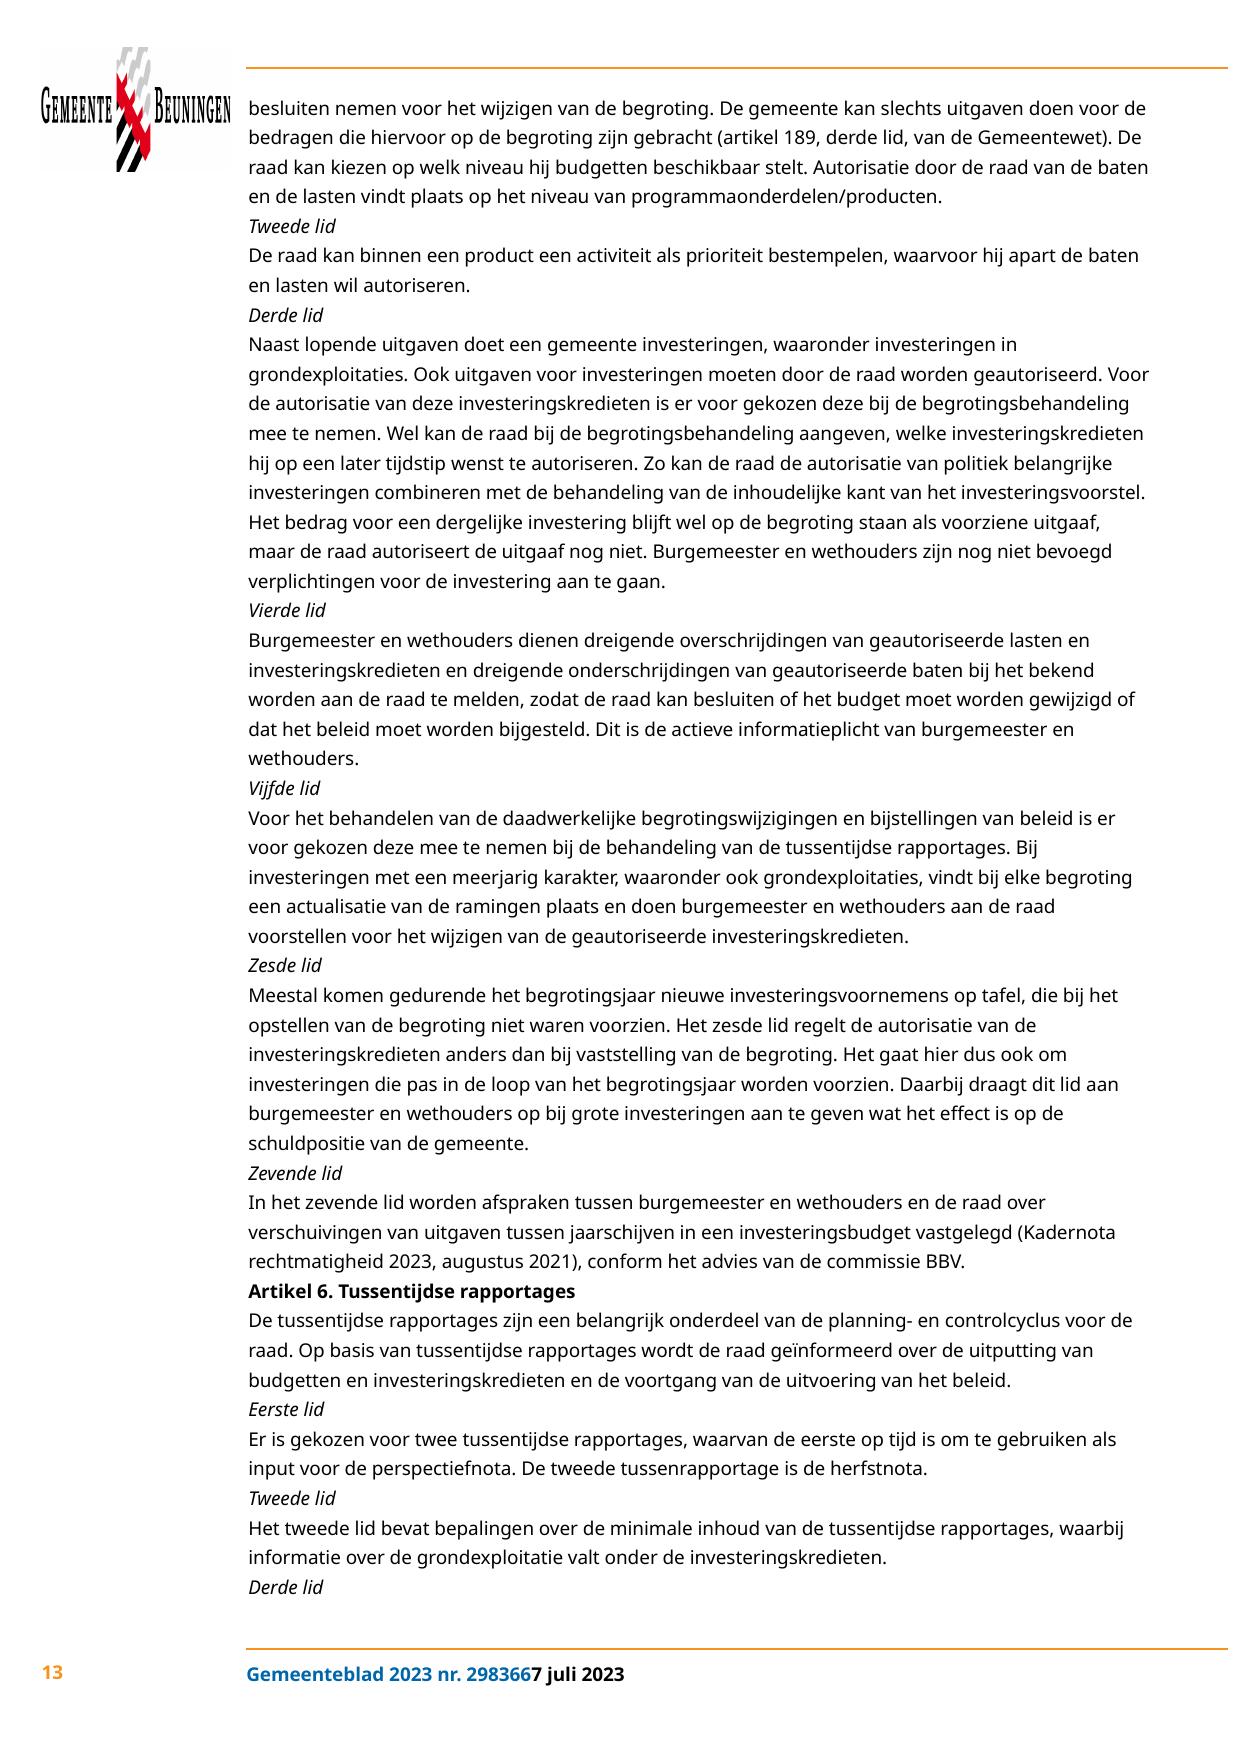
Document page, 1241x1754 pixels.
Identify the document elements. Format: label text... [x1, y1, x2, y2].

text Voor het behandelen van de daadwerkelijke begrotingswijzigingen en bijstellingen van beleid is er voor gekozen deze mee te nemen bij de behandeling van de tussentijdse rapportages. Bij investeringen met een meerjarig karakter, waaronder ook grondexploitaties, vindt bij elke begroting een actualisatie van de ramingen plaats en doen burgemeester en wethouders aan de raad voorstellen voor het wijzigen van de geautoriseerde investeringskredieten. [248, 805, 1152, 949]
text Eerste lid [248, 1396, 1152, 1422]
text De raad kan binnen een product een activiteit als prioriteit bestempelen, waarvoor hij apart de baten en lasten wil autoriseren. [248, 243, 1152, 298]
text Vijfde lid [248, 775, 1152, 801]
text Vierde lid [248, 598, 1152, 623]
picture [41, 47, 231, 172]
text Derde lid [248, 1574, 1152, 1600]
text Derde lid [248, 302, 1152, 328]
text Tweede lid [248, 213, 1152, 239]
text Naast lopende uitgaven doet een gemeente investeringen, waaronder investeringen in grondexploitaties. Ook uitgaven voor investeringen moeten door de raad worden geautoriseerd. Voor de autorisatie van deze investeringskredieten is er voor gekozen deze bij de begrotingsbehandeling mee te nemen. Wel kan de raad bij de begrotingsbehandeling aangeven, welke investeringskredieten hij op een later tijdstip wenst te autoriseren. Zo kan de raad de autorisatie van politiek belangrijke investeringen combineren met de behandeling van de inhoudelijke kant van het investeringsvoorstel. Het bedrag voor een dergelijke investering blijft wel op de begroting staan als voorziene uitgaaf, maar de raad autoriseert de uitgaaf nog niet. Burgemeester en wethouders zijn nog niet bevoegd verplichtingen voor de investering aan te gaan. [248, 331, 1152, 594]
text besluiten nemen voor het wijzigen van de begroting. De gemeente kan slechts uitgaven doen voor de bedragen die hiervoor op de begroting zijn gebracht (artikel 189, derde lid, van de Gemeentewet). De raad kan kiezen op welk niveau hij budgetten beschikbaar stelt. Autorisatie door de raad van de baten en de lasten vindt plaats op het niveau van programmaonderdelen/producten. [248, 95, 1152, 209]
text In het zevende lid worden afspraken tussen burgemeester en wethouders en de raad over verschuivingen van uitgaven tussen jaarschijven in een investeringsbudget vastgelegd (Kadernota rechtmatigheid 2023, augustus 2021), conform het advies van de commissie BBV. [248, 1189, 1152, 1274]
text Zesde lid [248, 953, 1152, 978]
text Zevende lid [248, 1160, 1152, 1186]
text De tussentijdse rapportages zijn een belangrijk onderdeel van de planning- en controlcyclus voor de raad. Op basis van tussentijdse rapportages wordt de raad geïnformeerd over de uitputting van budgetten en investeringskredieten en de voortgang van de uitvoering van het beleid. [248, 1308, 1152, 1393]
text Er is gekozen voor twee tussentijdse rapportages, waarvan de eerste op tijd is om te gebruiken als input voor de perspectiefnota. De tweede tussenrapportage is de herfstnota. [248, 1426, 1152, 1481]
text Tweede lid [248, 1485, 1152, 1511]
text Artikel 6. Tussentijdse rapportages [248, 1278, 1152, 1304]
text Het tweede lid bevat bepalingen over de minimale inhoud van de tussentijdse rapportages, waarbij informatie over de grondexploitatie valt onder de investeringskredieten. [248, 1515, 1152, 1570]
text Meestal komen gedurende het begrotingsjaar nieuwe investeringsvoornemens op tafel, die bij het opstellen van de begroting niet waren voorzien. Het zesde lid regelt de autorisatie van de investeringskredieten anders dan bij vaststelling van de begroting. Het gaat hier dus ook om investeringen die pas in de loop van het begrotingsjaar worden voorzien. Daarbij draagt dit lid aan burgemeester en wethouders op bij grote investeringen aan te geven wat het effect is op de schuldpositie van de gemeente. [248, 982, 1152, 1156]
text Burgemeester en wethouders dienen dreigende overschrijdingen van geautoriseerde lasten en investeringskredieten en dreigende onderschrijdingen van geautoriseerde baten bij het bekend worden aan de raad te melden, zodat de raad kan besluiten of het budget moet worden gewijzigd of dat het beleid moet worden bijgesteld. Dit is de actieve informatieplicht van burgemeester en wethouders. [248, 627, 1152, 771]
